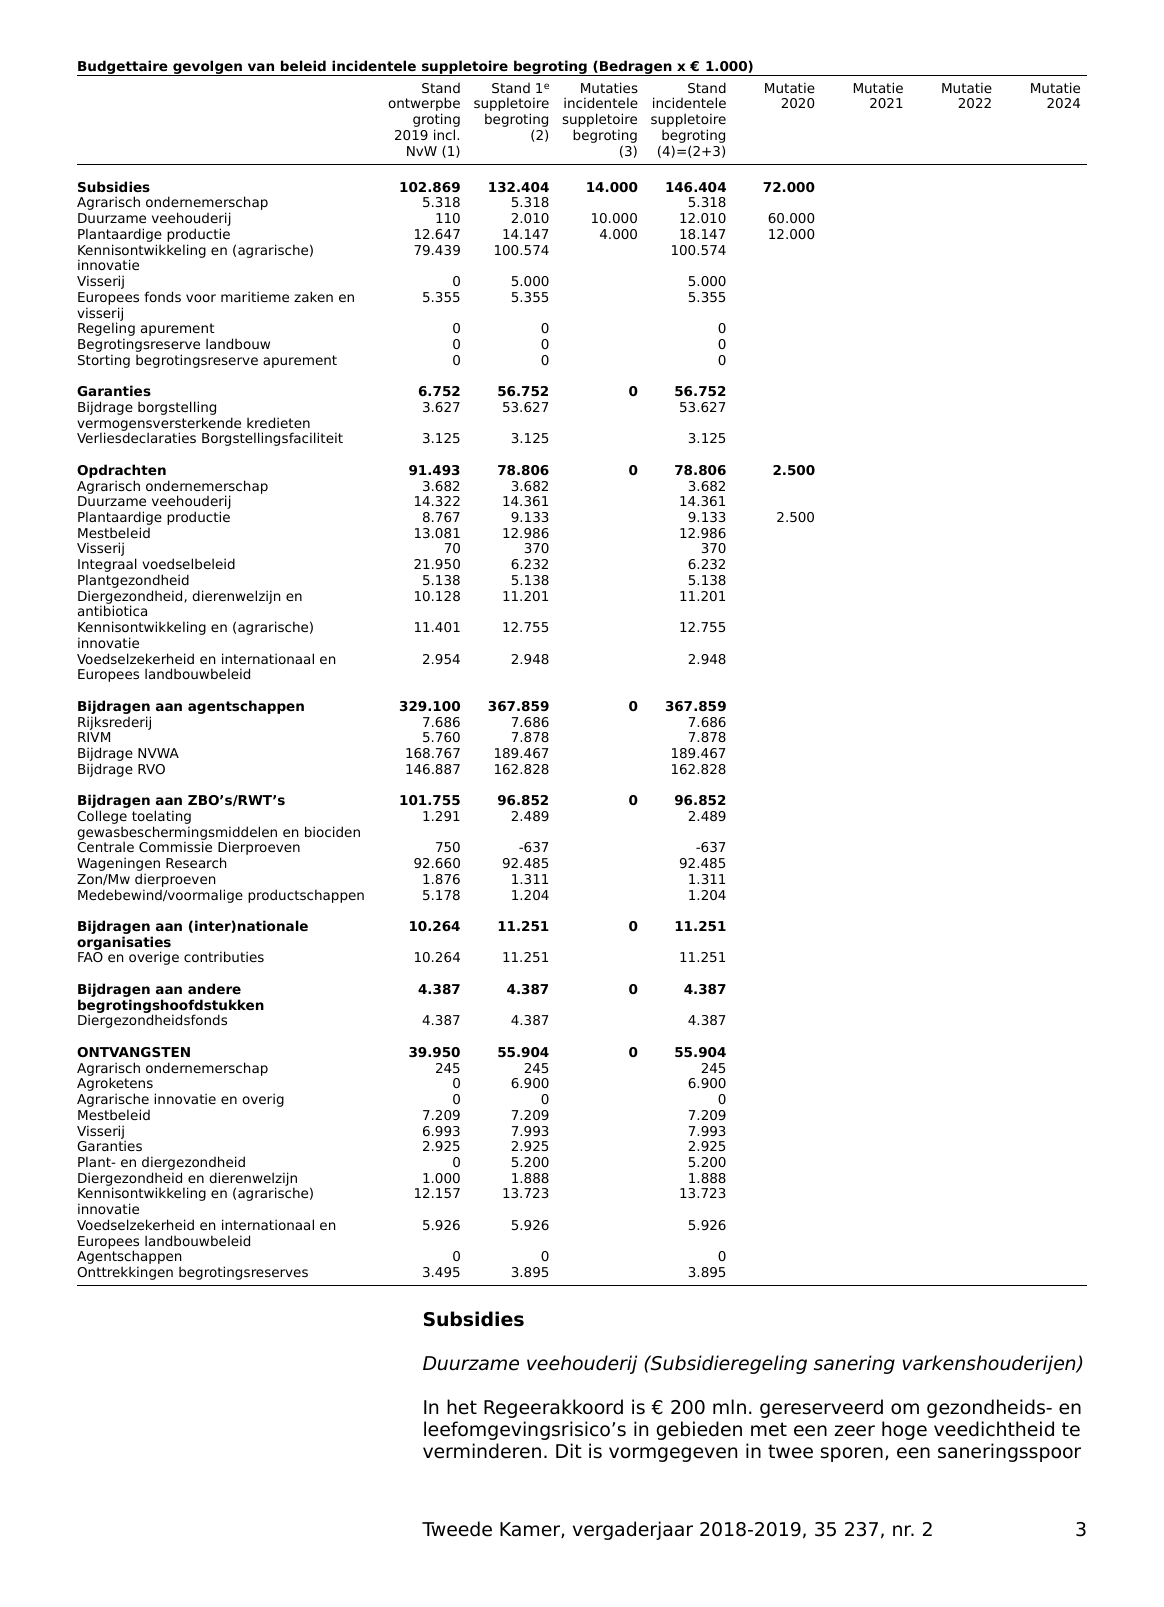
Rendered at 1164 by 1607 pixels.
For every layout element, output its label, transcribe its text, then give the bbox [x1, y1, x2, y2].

table_cell [998, 353, 1087, 368]
table_cell 7.878 [644, 730, 732, 746]
table_cell 367.859 [644, 699, 732, 714]
table_cell 2.500 [732, 463, 821, 478]
table_cell [466, 165, 555, 179]
table_cell [555, 573, 644, 588]
table_cell Mestbeleid [77, 526, 378, 541]
table_cell Garanties [77, 1139, 378, 1155]
table_cell [998, 195, 1087, 211]
table_cell [821, 856, 909, 872]
table_cell [909, 479, 998, 494]
table_cell 146.887 [378, 762, 466, 777]
table_cell [732, 337, 821, 353]
table_cell [998, 400, 1087, 431]
table_cell [998, 1108, 1087, 1123]
table_cell Agentschappen [77, 1249, 378, 1265]
table_cell [998, 1060, 1087, 1076]
table_cell 0 [644, 1249, 732, 1265]
table_cell [732, 1123, 821, 1139]
table_cell [732, 903, 821, 919]
table_cell [821, 793, 909, 809]
table_cell [821, 180, 909, 195]
table_cell -637 [644, 840, 732, 856]
table_cell Agrarisch ondernemerschap [77, 1060, 378, 1076]
table_cell [998, 1265, 1087, 1285]
table_cell [998, 494, 1087, 510]
table_cell [909, 746, 998, 762]
table_cell [732, 1076, 821, 1092]
table_cell [732, 1186, 821, 1218]
table_cell 7.993 [644, 1123, 732, 1139]
table_cell [821, 1171, 909, 1186]
table_cell [821, 573, 909, 588]
table_cell [909, 337, 998, 353]
table_cell 5.355 [644, 290, 732, 321]
table_cell [77, 903, 378, 919]
table_cell [732, 353, 821, 368]
table_cell 7.686 [466, 714, 555, 730]
table_cell 0 [555, 793, 644, 809]
table_cell [555, 541, 644, 557]
table_cell 2.489 [466, 809, 555, 840]
table_cell [555, 1186, 644, 1218]
table_cell [821, 1108, 909, 1123]
table_cell 1.311 [466, 872, 555, 887]
table_cell [998, 321, 1087, 337]
table_cell 6.232 [466, 557, 555, 573]
table_cell [77, 777, 378, 793]
table_cell [821, 872, 909, 887]
table_cell [466, 683, 555, 699]
table_cell 6.900 [466, 1076, 555, 1092]
table_cell [821, 165, 909, 179]
table_cell [821, 431, 909, 447]
table_cell [821, 966, 909, 982]
table_cell 0 [644, 1092, 732, 1108]
table_cell [821, 950, 909, 966]
table_cell 21.950 [378, 557, 466, 573]
table_cell 0 [555, 1045, 644, 1060]
table_cell 92.660 [378, 856, 466, 872]
table_cell 55.904 [644, 1045, 732, 1060]
table_cell [821, 888, 909, 903]
table_cell 12.157 [378, 1186, 466, 1218]
table_cell Visserij [77, 274, 378, 290]
table_cell [821, 683, 909, 699]
text In het Regeerakkoord is € 200 mln. gereserveerd om gezondheids- en leefomgevingsrisico’s in gebieden met een zeer hoge veedichtheid te verminderen. Dit is vormgegeven in twee sporen, een saneringsspoor [422, 1397, 1087, 1463]
table_cell [998, 1155, 1087, 1171]
table_cell 245 [466, 1060, 555, 1076]
table_cell [909, 888, 998, 903]
table_cell Bijdragen aan ZBO’s/RWT’s [77, 793, 378, 809]
table_cell Mutatie 2021 [821, 76, 909, 164]
table_cell [821, 1045, 909, 1060]
table_cell [732, 919, 821, 950]
table_cell 6.232 [644, 557, 732, 573]
table_cell 18.147 [644, 227, 732, 242]
table_cell [378, 903, 466, 919]
table_cell 0 [555, 463, 644, 478]
table_cell Visserij [77, 1123, 378, 1139]
table_cell 1.876 [378, 872, 466, 887]
table_cell Agrarisch ondernemerschap [77, 479, 378, 494]
table_cell [466, 903, 555, 919]
table_cell Bijdragen aan agentschappen [77, 699, 378, 714]
table_cell [909, 730, 998, 746]
table_cell 14.361 [466, 494, 555, 510]
table_cell [378, 966, 466, 982]
table_cell [821, 227, 909, 242]
table_cell 6.900 [644, 1076, 732, 1092]
table_cell [555, 1155, 644, 1171]
table_cell [732, 526, 821, 541]
table_cell [821, 353, 909, 368]
table_cell 8.767 [378, 510, 466, 526]
table_cell [732, 699, 821, 714]
table_cell 5.200 [644, 1155, 732, 1171]
table_cell [732, 557, 821, 573]
table_cell [644, 1029, 732, 1045]
table_cell [732, 431, 821, 447]
table_cell [821, 1013, 909, 1029]
table_cell [732, 1108, 821, 1123]
table_cell [555, 856, 644, 872]
table_cell [732, 541, 821, 557]
table_cell [555, 840, 644, 856]
table_cell [555, 1171, 644, 1186]
table_cell 11.251 [644, 919, 732, 950]
table_cell 11.251 [466, 950, 555, 966]
table_cell [909, 1108, 998, 1123]
table_cell [77, 1029, 378, 1045]
table_cell 3.125 [466, 431, 555, 447]
table_cell [821, 1123, 909, 1139]
table_cell [732, 950, 821, 966]
table_cell 7.878 [466, 730, 555, 746]
table_cell [555, 526, 644, 541]
table_cell [732, 165, 821, 179]
table_cell 10.000 [555, 211, 644, 227]
table_cell [821, 479, 909, 494]
table_cell [821, 651, 909, 683]
table_cell [555, 762, 644, 777]
table_cell 0 [378, 337, 466, 353]
table_cell 4.387 [378, 1013, 466, 1029]
table_cell [821, 274, 909, 290]
table_cell [732, 1029, 821, 1045]
table_cell [732, 1155, 821, 1171]
table_cell [821, 1186, 909, 1218]
table_cell [466, 777, 555, 793]
table_cell [821, 730, 909, 746]
table_cell [909, 1076, 998, 1092]
table_cell [644, 165, 732, 179]
table_cell [555, 1076, 644, 1092]
table_cell 5.178 [378, 888, 466, 903]
table_cell Stand ontwerpbegroting 2019 incl. NvW (1) [378, 76, 466, 164]
table_cell [998, 1249, 1087, 1265]
table_cell [998, 762, 1087, 777]
table_cell [77, 76, 378, 164]
table_cell [555, 1092, 644, 1108]
table_cell [998, 872, 1087, 887]
table_cell 56.752 [644, 384, 732, 400]
table_cell [732, 589, 821, 620]
table_cell [998, 541, 1087, 557]
table_cell [998, 479, 1087, 494]
table_cell 53.627 [644, 400, 732, 431]
table_cell 78.806 [466, 463, 555, 478]
table_cell [732, 856, 821, 872]
table_cell 162.828 [466, 762, 555, 777]
table_cell 1.204 [644, 888, 732, 903]
table_cell [732, 793, 821, 809]
table_cell [909, 211, 998, 227]
table_cell 14.361 [644, 494, 732, 510]
table_cell [644, 777, 732, 793]
table_cell [555, 746, 644, 762]
table_cell 5.138 [466, 573, 555, 588]
table_cell [732, 1045, 821, 1060]
table_cell [555, 888, 644, 903]
table_cell [909, 557, 998, 573]
table_cell [555, 337, 644, 353]
table_cell 11.251 [466, 919, 555, 950]
table_cell [555, 368, 644, 384]
table_cell 5.000 [644, 274, 732, 290]
table_cell [555, 1060, 644, 1076]
table_cell 2.010 [466, 211, 555, 227]
table_cell 750 [378, 840, 466, 856]
table_cell [909, 1029, 998, 1045]
table_cell College toelating gewasbeschermingsmiddelen en biociden [77, 809, 378, 840]
table_cell [732, 1265, 821, 1285]
table_cell 1.000 [378, 1171, 466, 1186]
table_cell 189.467 [644, 746, 732, 762]
table_cell [821, 1139, 909, 1155]
table_cell 7.993 [466, 1123, 555, 1139]
table_cell 6.993 [378, 1123, 466, 1139]
table_cell 11.201 [466, 589, 555, 620]
table_cell Plantgezondheid [77, 573, 378, 588]
table_cell [555, 321, 644, 337]
table_cell Voedselzekerheid en internationaal en Europees landbouwbeleid [77, 1218, 378, 1249]
table_cell [909, 510, 998, 526]
table_cell [555, 447, 644, 463]
table_cell 4.387 [466, 1013, 555, 1029]
table_cell Europees fonds voor maritieme zaken en visserij [77, 290, 378, 321]
table_cell [998, 840, 1087, 856]
table_cell [555, 195, 644, 211]
table_cell 2.925 [378, 1139, 466, 1155]
table_cell [77, 966, 378, 982]
table_cell [909, 1218, 998, 1249]
table_cell 10.128 [378, 589, 466, 620]
table_cell 3.895 [466, 1265, 555, 1285]
table_cell [998, 1029, 1087, 1045]
table_cell [555, 1139, 644, 1155]
table_cell 11.201 [644, 589, 732, 620]
table_cell [909, 950, 998, 966]
table_cell Mutaties incidentele suppletoire begroting (3) [555, 76, 644, 164]
table_cell [998, 243, 1087, 274]
table_cell [998, 683, 1087, 699]
table_cell [909, 683, 998, 699]
table_cell [909, 1045, 998, 1060]
table_cell 2.948 [466, 651, 555, 683]
table_cell Voedselzekerheid en internationaal en Europees landbouwbeleid [77, 651, 378, 683]
table_cell [555, 274, 644, 290]
table_cell 79.439 [378, 243, 466, 274]
table_cell [998, 714, 1087, 730]
table_cell [998, 589, 1087, 620]
table_cell [378, 165, 466, 179]
table_cell [909, 919, 998, 950]
table_cell [644, 683, 732, 699]
table_cell [555, 950, 644, 966]
table_cell [821, 1060, 909, 1076]
table_cell [555, 1123, 644, 1139]
table_cell 245 [378, 1060, 466, 1076]
table_cell [909, 620, 998, 651]
table_cell [555, 243, 644, 274]
table_cell 0 [555, 919, 644, 950]
table_cell 92.485 [466, 856, 555, 872]
table_cell [77, 447, 378, 463]
table_cell [998, 809, 1087, 840]
table_cell [821, 243, 909, 274]
table_cell [732, 321, 821, 337]
table_cell Rijksrederij [77, 714, 378, 730]
table_cell 11.251 [644, 950, 732, 966]
subtitle Duurzame veehouderij (Subsidieregeling sanering varkenshouderijen) [422, 1353, 1087, 1375]
table_cell [909, 290, 998, 321]
table_cell [644, 447, 732, 463]
table_cell 7.209 [378, 1108, 466, 1123]
table_cell Bijdrage RVO [77, 762, 378, 777]
table_cell [998, 1045, 1087, 1060]
table_cell 3.125 [644, 431, 732, 447]
table_cell 9.133 [466, 510, 555, 526]
table_cell Stand 1e suppletoire begroting (2) [466, 76, 555, 164]
table_cell [821, 699, 909, 714]
table_cell [909, 180, 998, 195]
table_cell [998, 950, 1087, 966]
table_cell 1.311 [644, 872, 732, 887]
table_cell 1.888 [644, 1171, 732, 1186]
table_cell [644, 903, 732, 919]
table_cell [732, 888, 821, 903]
table_cell [555, 400, 644, 431]
table_cell 11.401 [378, 620, 466, 651]
table_cell 5.200 [466, 1155, 555, 1171]
table_cell [821, 809, 909, 840]
table_cell Garanties [77, 384, 378, 400]
table_cell [77, 683, 378, 699]
table_cell [909, 840, 998, 856]
table_cell Agrarische innovatie en overig [77, 1092, 378, 1108]
table_cell Plantaardige productie [77, 510, 378, 526]
table_cell Begrotingsreserve landbouw [77, 337, 378, 353]
table_cell Bijdrage borgstelling vermogensversterkende kredieten [77, 400, 378, 431]
table_cell [998, 620, 1087, 651]
table_cell Onttrekkingen begrotingsreserves [77, 1265, 378, 1285]
table_cell 70 [378, 541, 466, 557]
table_cell 13.723 [644, 1186, 732, 1218]
table_cell 10.264 [378, 950, 466, 966]
table_cell 14.147 [466, 227, 555, 242]
table_cell [909, 447, 998, 463]
table_cell [909, 541, 998, 557]
table_cell 12.986 [466, 526, 555, 541]
table_cell [909, 400, 998, 431]
table_cell [909, 714, 998, 730]
table_cell 0 [466, 321, 555, 337]
table_cell [998, 447, 1087, 463]
table_cell Storting begrotingsreserve apurement [77, 353, 378, 368]
table_cell 3.895 [644, 1265, 732, 1285]
table_cell 6.752 [378, 384, 466, 400]
table_cell 367.859 [466, 699, 555, 714]
table_cell [732, 777, 821, 793]
table_cell 12.647 [378, 227, 466, 242]
table_cell 14.322 [378, 494, 466, 510]
table_cell 9.133 [644, 510, 732, 526]
table_cell FAO en overige contributies [77, 950, 378, 966]
table_cell [821, 447, 909, 463]
table_cell [732, 840, 821, 856]
table_cell [555, 494, 644, 510]
table_cell [732, 243, 821, 274]
table_cell 12.755 [466, 620, 555, 651]
table_cell 3.682 [378, 479, 466, 494]
table_cell Visserij [77, 541, 378, 557]
table_cell Plantaardige productie [77, 227, 378, 242]
table_cell 0 [555, 699, 644, 714]
table_cell [555, 651, 644, 683]
table_cell [732, 683, 821, 699]
table_cell [998, 463, 1087, 478]
table_cell 96.852 [466, 793, 555, 809]
table_cell [998, 903, 1087, 919]
table_cell [555, 1218, 644, 1249]
table_cell 3.682 [466, 479, 555, 494]
table_cell 0 [378, 353, 466, 368]
table_cell [821, 1218, 909, 1249]
table_cell 5.760 [378, 730, 466, 746]
table_cell [909, 699, 998, 714]
table_cell 5.355 [466, 290, 555, 321]
table_cell [732, 494, 821, 510]
table_cell [732, 809, 821, 840]
table_cell 0 [378, 1092, 466, 1108]
table_cell [732, 730, 821, 746]
table_cell [998, 730, 1087, 746]
table_cell [909, 966, 998, 982]
table_cell [378, 368, 466, 384]
table_cell [909, 463, 998, 478]
table_cell [998, 699, 1087, 714]
table_cell 146.404 [644, 180, 732, 195]
table_cell [821, 746, 909, 762]
table_cell [732, 1171, 821, 1186]
table_cell 5.318 [378, 195, 466, 211]
table_cell 7.209 [466, 1108, 555, 1123]
table_cell 162.828 [644, 762, 732, 777]
table_cell [821, 494, 909, 510]
table_cell Bijdragen aan andere begrotingshoofdstukken [77, 982, 378, 1013]
table_cell [644, 368, 732, 384]
table_cell [998, 777, 1087, 793]
table_cell 13.081 [378, 526, 466, 541]
table_cell [998, 651, 1087, 683]
table_cell [998, 510, 1087, 526]
table_cell [732, 714, 821, 730]
table_cell 12.755 [644, 620, 732, 651]
table_cell [821, 982, 909, 1013]
table_cell [998, 1076, 1087, 1092]
table_cell [555, 809, 644, 840]
table_cell [821, 321, 909, 337]
table_cell Duurzame veehouderij [77, 211, 378, 227]
table_cell [998, 888, 1087, 903]
table_cell [998, 165, 1087, 179]
table_cell 12.986 [644, 526, 732, 541]
table_cell [909, 777, 998, 793]
table_cell [909, 1092, 998, 1108]
table_cell [998, 1092, 1087, 1108]
table_cell 4.387 [644, 982, 732, 1013]
table_cell Kennisontwikkeling en (agrarische) innovatie [77, 620, 378, 651]
table_cell [732, 479, 821, 494]
table_cell [998, 227, 1087, 242]
table_cell [998, 982, 1087, 1013]
table_cell [732, 447, 821, 463]
table_cell [909, 1060, 998, 1076]
table_cell 0 [466, 1092, 555, 1108]
table_cell [821, 1155, 909, 1171]
table_cell [466, 1029, 555, 1045]
table_cell [909, 1013, 998, 1029]
table_cell [909, 321, 998, 337]
table_cell 14.000 [555, 180, 644, 195]
table_cell [821, 290, 909, 321]
table_cell 5.355 [378, 290, 466, 321]
table_cell [909, 243, 998, 274]
table_cell Mutatie 2020 [732, 76, 821, 164]
table_cell [909, 1123, 998, 1139]
table_cell Mestbeleid [77, 1108, 378, 1123]
table_cell 91.493 [378, 463, 466, 478]
table_cell [821, 1076, 909, 1092]
table_cell 1.291 [378, 809, 466, 840]
table_cell 370 [466, 541, 555, 557]
table_cell [998, 290, 1087, 321]
table_cell [909, 368, 998, 384]
table_cell 5.318 [644, 195, 732, 211]
table_cell 12.010 [644, 211, 732, 227]
table_cell [998, 966, 1087, 982]
table_cell [998, 1171, 1087, 1186]
table_cell 0 [466, 353, 555, 368]
table_cell [821, 510, 909, 526]
table_cell [555, 1108, 644, 1123]
table_cell 2.948 [644, 651, 732, 683]
table_cell Opdrachten [77, 463, 378, 478]
table_cell [821, 1249, 909, 1265]
table_cell [555, 730, 644, 746]
table_cell 2.489 [644, 809, 732, 840]
table_cell Stand incidentele suppletoire begroting (4)=(2+3) [644, 76, 732, 164]
table_cell [821, 1265, 909, 1285]
table_cell [998, 384, 1087, 400]
table_cell [998, 368, 1087, 384]
table_cell 5.926 [466, 1218, 555, 1249]
table_cell Kennisontwikkeling en (agrarische) innovatie [77, 1186, 378, 1218]
table_cell 3.627 [378, 400, 466, 431]
table_cell [909, 1171, 998, 1186]
table_cell [909, 353, 998, 368]
table_cell [998, 1013, 1087, 1029]
table_cell 0 [378, 1155, 466, 1171]
table_cell [732, 872, 821, 887]
table_cell Centrale Commissie Dierproeven [77, 840, 378, 856]
table_cell [732, 1139, 821, 1155]
table_cell [821, 714, 909, 730]
table_cell [821, 541, 909, 557]
table_cell [555, 872, 644, 887]
table_cell 60.000 [732, 211, 821, 227]
table_cell [555, 589, 644, 620]
table_cell 4.387 [378, 982, 466, 1013]
table_cell [998, 746, 1087, 762]
table_cell 370 [644, 541, 732, 557]
table_cell [909, 651, 998, 683]
table_cell [732, 1249, 821, 1265]
table_cell [644, 966, 732, 982]
table_cell [821, 777, 909, 793]
table_cell [909, 1249, 998, 1265]
table_cell 100.574 [466, 243, 555, 274]
table_cell [998, 919, 1087, 950]
table_cell [555, 903, 644, 919]
table_cell 0 [555, 384, 644, 400]
table_cell [732, 400, 821, 431]
table_cell Plant- en diergezondheid [77, 1155, 378, 1171]
table_cell 12.000 [732, 227, 821, 242]
table_cell ONTVANGSTEN [77, 1045, 378, 1060]
table_cell Regeling apurement [77, 321, 378, 337]
table_cell [732, 1013, 821, 1029]
table_cell 39.950 [378, 1045, 466, 1060]
table_cell Mutatie 2024 [998, 76, 1087, 164]
table_cell Agroketens [77, 1076, 378, 1092]
table_cell 5.000 [466, 274, 555, 290]
table_cell [378, 1029, 466, 1045]
table_cell [998, 180, 1087, 195]
table_cell [466, 447, 555, 463]
table_cell [821, 463, 909, 478]
table_cell [378, 447, 466, 463]
table_cell Verliesdeclaraties Borgstellingsfaciliteit [77, 431, 378, 447]
table_cell [998, 526, 1087, 541]
table_cell [821, 840, 909, 856]
table_cell 72.000 [732, 180, 821, 195]
table_cell [555, 353, 644, 368]
table_cell 55.904 [466, 1045, 555, 1060]
table_cell Bijdrage NVWA [77, 746, 378, 762]
table_cell 0 [644, 337, 732, 353]
table_cell 10.264 [378, 919, 466, 950]
table_cell [732, 1218, 821, 1249]
table_cell [555, 1013, 644, 1029]
table_cell [821, 526, 909, 541]
table_cell 5.318 [466, 195, 555, 211]
table_cell [555, 557, 644, 573]
table_cell 0 [466, 1249, 555, 1265]
table_cell 7.686 [644, 714, 732, 730]
table_cell -637 [466, 840, 555, 856]
table_cell 0 [378, 321, 466, 337]
table_cell [555, 714, 644, 730]
table_cell [732, 982, 821, 1013]
table_cell [378, 777, 466, 793]
table_cell [732, 1092, 821, 1108]
table_cell [909, 227, 998, 242]
table_cell 5.138 [644, 573, 732, 588]
table_cell [998, 211, 1087, 227]
table_cell 132.404 [466, 180, 555, 195]
table_cell 2.925 [466, 1139, 555, 1155]
table_cell [732, 573, 821, 588]
table_cell [909, 809, 998, 840]
table_cell [998, 337, 1087, 353]
table_cell [732, 651, 821, 683]
table_cell 102.869 [378, 180, 466, 195]
table_cell [821, 195, 909, 211]
table_cell 0 [378, 1076, 466, 1092]
table_cell [909, 903, 998, 919]
table_cell Mutatie 2022 [909, 76, 998, 164]
table_cell [555, 620, 644, 651]
table_cell [909, 573, 998, 588]
table_cell [732, 290, 821, 321]
table_cell Zon/Mw dierproeven [77, 872, 378, 887]
table_cell RIVM [77, 730, 378, 746]
table_cell [466, 368, 555, 384]
table_cell 78.806 [644, 463, 732, 478]
table_cell [732, 384, 821, 400]
table_cell [732, 368, 821, 384]
table_cell [909, 1186, 998, 1218]
table_cell 0 [644, 321, 732, 337]
table_cell [77, 368, 378, 384]
table_cell Bijdragen aan (inter)nationale organisaties [77, 919, 378, 950]
table_cell [909, 195, 998, 211]
table_cell Diergezondheidsfonds [77, 1013, 378, 1029]
table_cell [555, 479, 644, 494]
table_cell [909, 1139, 998, 1155]
table_cell [821, 400, 909, 431]
table_cell 4.387 [644, 1013, 732, 1029]
table_cell [909, 872, 998, 887]
subtitle Subsidies [422, 1308, 1087, 1331]
table_cell [998, 1218, 1087, 1249]
table_cell [909, 274, 998, 290]
table_cell 13.723 [466, 1186, 555, 1218]
table_cell [732, 966, 821, 982]
table_cell 0 [644, 353, 732, 368]
table_cell 7.686 [378, 714, 466, 730]
table_cell 4.387 [466, 982, 555, 1013]
table_header Budgettaire gevolgen van beleid incidentele suppletoire begroting (Bedragen x € 1.000) [77, 59, 1087, 75]
table_cell [821, 903, 909, 919]
table_cell 3.125 [378, 431, 466, 447]
table_cell [732, 762, 821, 777]
table_cell 56.752 [466, 384, 555, 400]
table_cell [909, 1155, 998, 1171]
table_cell [555, 966, 644, 982]
table_cell [732, 620, 821, 651]
table_cell Agrarisch ondernemerschap [77, 195, 378, 211]
table_cell [998, 793, 1087, 809]
table_cell 0 [466, 337, 555, 353]
table_cell 5.926 [644, 1218, 732, 1249]
table_cell [998, 856, 1087, 872]
table_cell [998, 1139, 1087, 1155]
table_cell 5.926 [378, 1218, 466, 1249]
table_cell [77, 165, 378, 179]
table_cell [909, 589, 998, 620]
table_cell Diergezondheid, dierenwelzijn en antibiotica [77, 589, 378, 620]
table_cell [732, 746, 821, 762]
table_cell 168.767 [378, 746, 466, 762]
table_cell [821, 1029, 909, 1045]
table_cell [909, 165, 998, 179]
table_cell [909, 384, 998, 400]
table_cell [821, 557, 909, 573]
table_cell [998, 1123, 1087, 1139]
table_cell [909, 793, 998, 809]
table_cell [821, 620, 909, 651]
table_cell [909, 762, 998, 777]
table_cell Duurzame veehouderij [77, 494, 378, 510]
table_cell 53.627 [466, 400, 555, 431]
table_cell [998, 274, 1087, 290]
table_cell 3.682 [644, 479, 732, 494]
table_cell [732, 274, 821, 290]
table_cell [555, 165, 644, 179]
table_cell [998, 573, 1087, 588]
table_cell Medebewind/voormalige productschappen [77, 888, 378, 903]
table_cell [555, 431, 644, 447]
table_cell 0 [555, 982, 644, 1013]
table_cell 0 [378, 274, 466, 290]
table_cell Subsidies [77, 180, 378, 195]
table_cell [555, 683, 644, 699]
table_cell 96.852 [644, 793, 732, 809]
table_cell [821, 384, 909, 400]
table_cell 189.467 [466, 746, 555, 762]
table_cell 2.925 [644, 1139, 732, 1155]
table_cell [555, 1265, 644, 1285]
table_cell 100.574 [644, 243, 732, 274]
table_cell 5.138 [378, 573, 466, 588]
table_cell [555, 1249, 644, 1265]
table_cell Diergezondheid en dierenwelzijn [77, 1171, 378, 1186]
table_cell [821, 919, 909, 950]
table_cell [555, 1029, 644, 1045]
table_cell Wageningen Research [77, 856, 378, 872]
table_cell [555, 290, 644, 321]
table_cell [821, 337, 909, 353]
table_cell 110 [378, 211, 466, 227]
table_cell [821, 762, 909, 777]
table_cell [909, 494, 998, 510]
table_cell 4.000 [555, 227, 644, 242]
table_cell 92.485 [644, 856, 732, 872]
table_cell 1.888 [466, 1171, 555, 1186]
table_cell [998, 557, 1087, 573]
table_cell [555, 777, 644, 793]
table_cell [732, 195, 821, 211]
table_cell [466, 966, 555, 982]
table_cell 7.209 [644, 1108, 732, 1123]
table_cell [909, 526, 998, 541]
table_cell [732, 1060, 821, 1076]
table_cell 2.500 [732, 510, 821, 526]
table_cell 329.100 [378, 699, 466, 714]
table_cell [998, 431, 1087, 447]
table_cell [821, 589, 909, 620]
table_cell 3.495 [378, 1265, 466, 1285]
table_cell [821, 211, 909, 227]
table_cell 1.204 [466, 888, 555, 903]
table_cell Kennisontwikkeling en (agrarische) innovatie [77, 243, 378, 274]
table_cell [998, 1186, 1087, 1218]
table_cell [378, 683, 466, 699]
table_cell 245 [644, 1060, 732, 1076]
table_cell [821, 368, 909, 384]
table_cell Integraal voedselbeleid [77, 557, 378, 573]
table_cell 101.755 [378, 793, 466, 809]
table_cell 0 [378, 1249, 466, 1265]
table_cell [909, 1265, 998, 1285]
table_cell [555, 510, 644, 526]
table_cell [909, 982, 998, 1013]
table_cell [821, 1092, 909, 1108]
table_cell [909, 431, 998, 447]
table_cell [909, 856, 998, 872]
table_cell 2.954 [378, 651, 466, 683]
